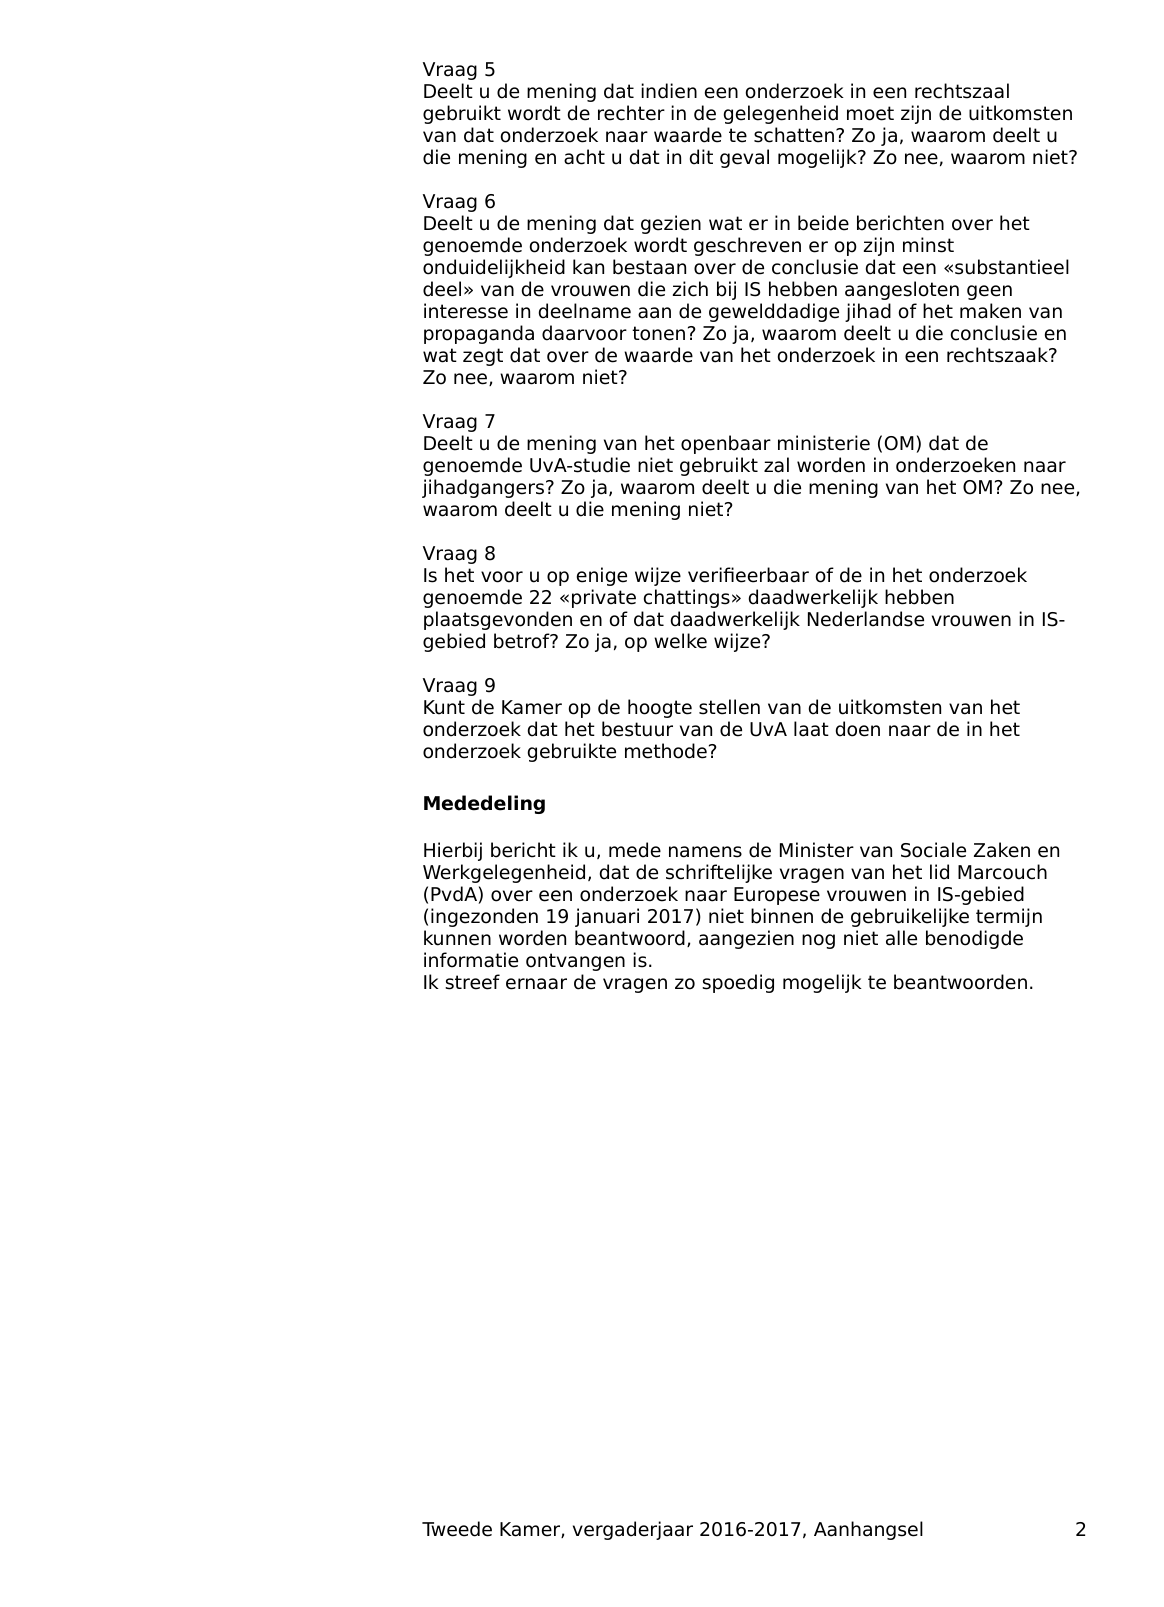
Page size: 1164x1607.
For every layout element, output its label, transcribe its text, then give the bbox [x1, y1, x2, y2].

text Vraag 5 [422, 59, 1087, 81]
subtitle Mededeling [422, 793, 1087, 815]
text Ik streef ernaar de vragen zo spoedig mogelijk te beantwoorden. [422, 972, 1087, 994]
text Vraag 6 [422, 191, 1087, 213]
text Is het voor u op enige wijze verifieerbaar of de in het onderzoek genoemde 22 «private chattings» daadwerkelijk hebben plaatsgevonden en of dat daadwerkelijk Nederlandse vrouwen in IS-gebied betrof? Zo ja, op welke wijze? [422, 565, 1087, 653]
text Vraag 9 [422, 675, 1087, 697]
text Deelt u de mening dat indien een onderzoek in een rechtszaal gebruikt wordt de rechter in de gelegenheid moet zijn de uitkomsten van dat onderzoek naar waarde te schatten? Zo ja, waarom deelt u die mening en acht u dat in dit geval mogelijk? Zo nee, waarom niet? [422, 81, 1087, 169]
text Hierbij bericht ik u, mede namens de Minister van Sociale Zaken en Werkgelegenheid, dat de schriftelijke vragen van het lid Marcouch (PvdA) over een onderzoek naar Europese vrouwen in IS-gebied (ingezonden 19 januari 2017) niet binnen de gebruikelijke termijn kunnen worden beantwoord, aangezien nog niet alle benodigde informatie ontvangen is. [422, 840, 1087, 972]
text Kunt de Kamer op de hoogte stellen van de uitkomsten van het onderzoek dat het bestuur van de UvA laat doen naar de in het onderzoek gebruikte methode? [422, 697, 1087, 763]
text Vraag 7 [422, 411, 1087, 433]
text Deelt u de mening dat gezien wat er in beide berichten over het genoemde onderzoek wordt geschreven er op zijn minst onduidelijkheid kan bestaan over de conclusie dat een «substantieel deel» van de vrouwen die zich bij IS hebben aangesloten geen interesse in deelname aan de gewelddadige jihad of het maken van propaganda daarvoor tonen? Zo ja, waarom deelt u die conclusie en wat zegt dat over de waarde van het onderzoek in een rechtszaak? Zo nee, waarom niet? [422, 213, 1087, 389]
text Deelt u de mening van het openbaar ministerie (OM) dat de genoemde UvA-studie niet gebruikt zal worden in onderzoeken naar jihadgangers? Zo ja, waarom deelt u die mening van het OM? Zo nee, waarom deelt u die mening niet? [422, 433, 1087, 521]
text Vraag 8 [422, 543, 1087, 565]
